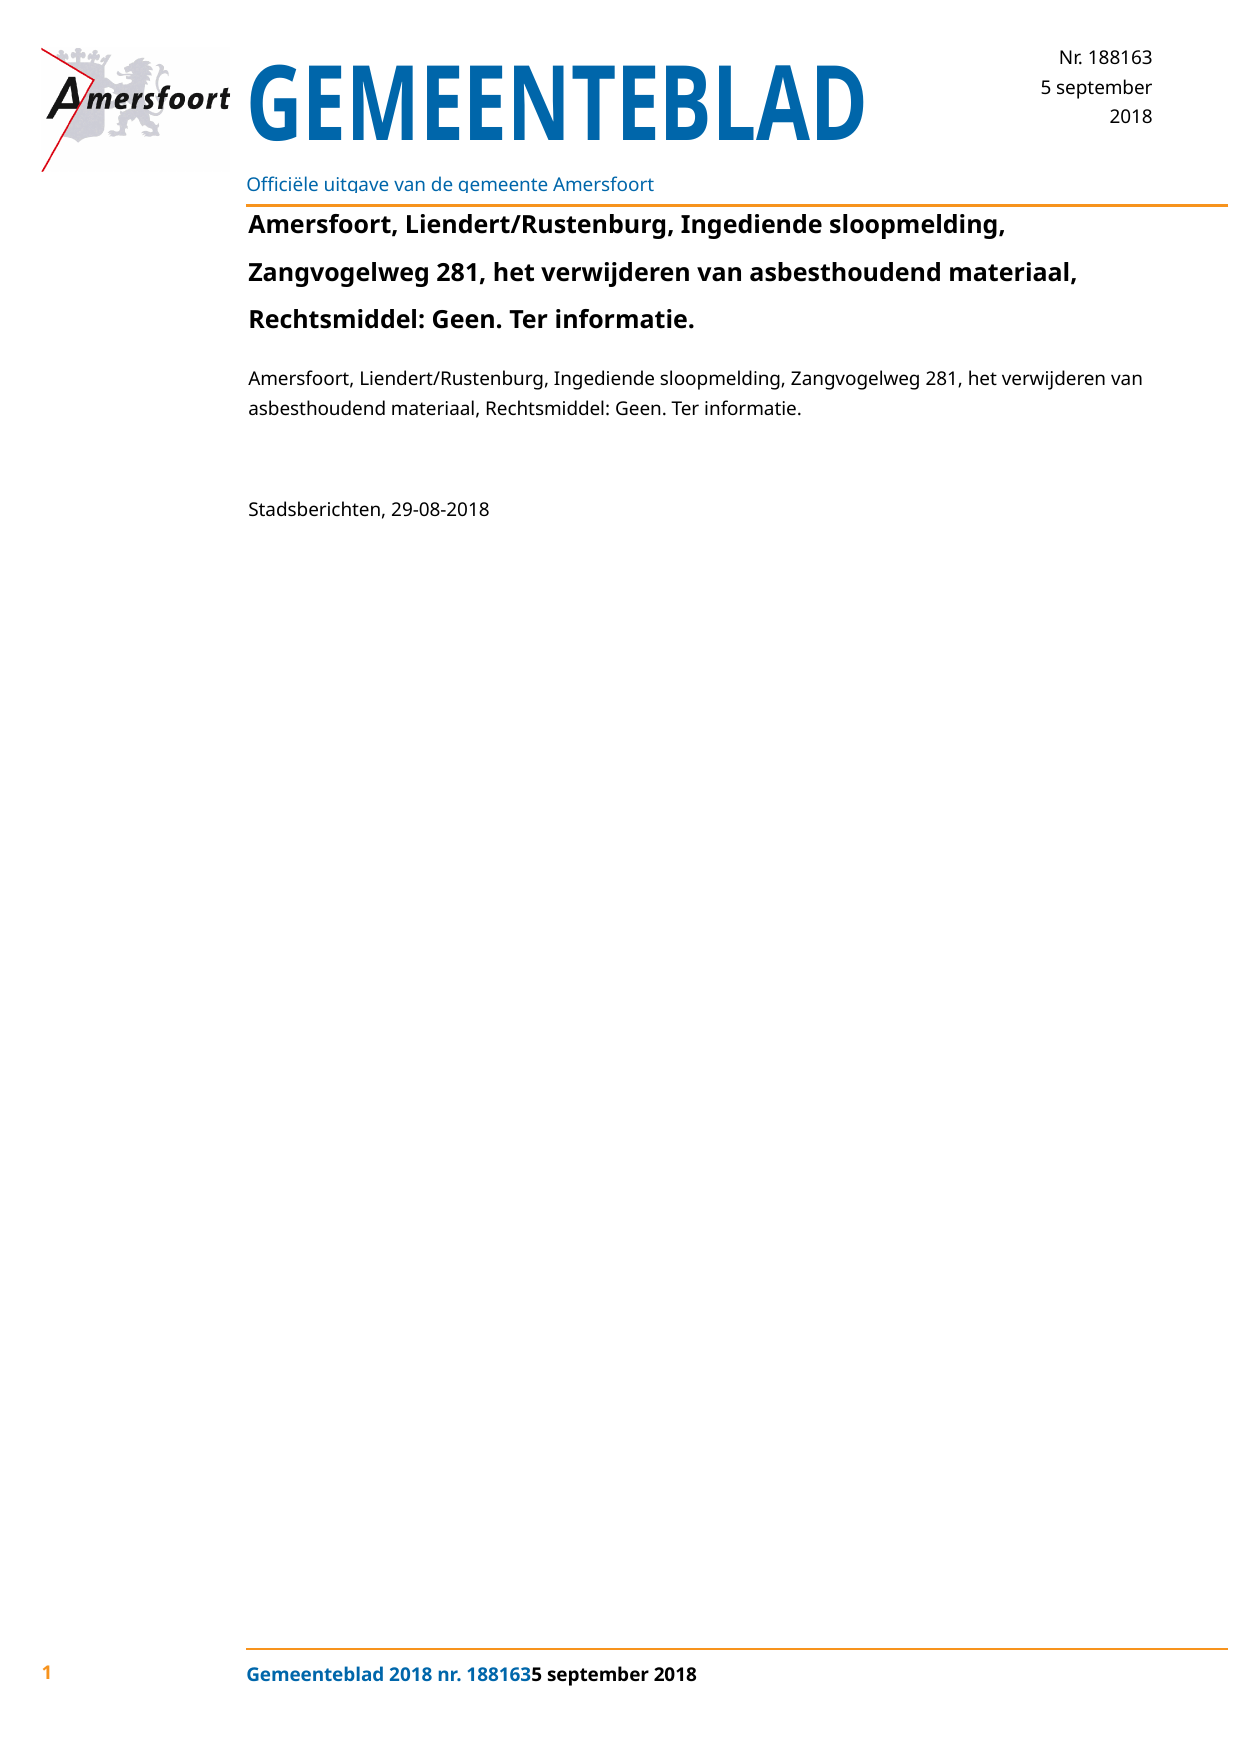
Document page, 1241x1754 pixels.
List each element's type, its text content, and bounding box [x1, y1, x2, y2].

picture [41, 47, 231, 172]
text Amersfoort, Liendert/Rustenburg, Ingediende sloopmelding, Zangvogelweg 281, het verwijderen van asbesthoudend materiaal, Rechtsmiddel: Geen. Ter informatie. [248, 366, 1152, 421]
text Stadsberichten, 29-08-2018 [248, 496, 1152, 522]
text Amersfoort, Liendert/Rustenburg, Ingediende sloopmelding, Zangvogelweg 281, het verwijderen van asbesthoudend materiaal, Rechtsmiddel: Geen. Ter informatie. [248, 207, 1152, 336]
